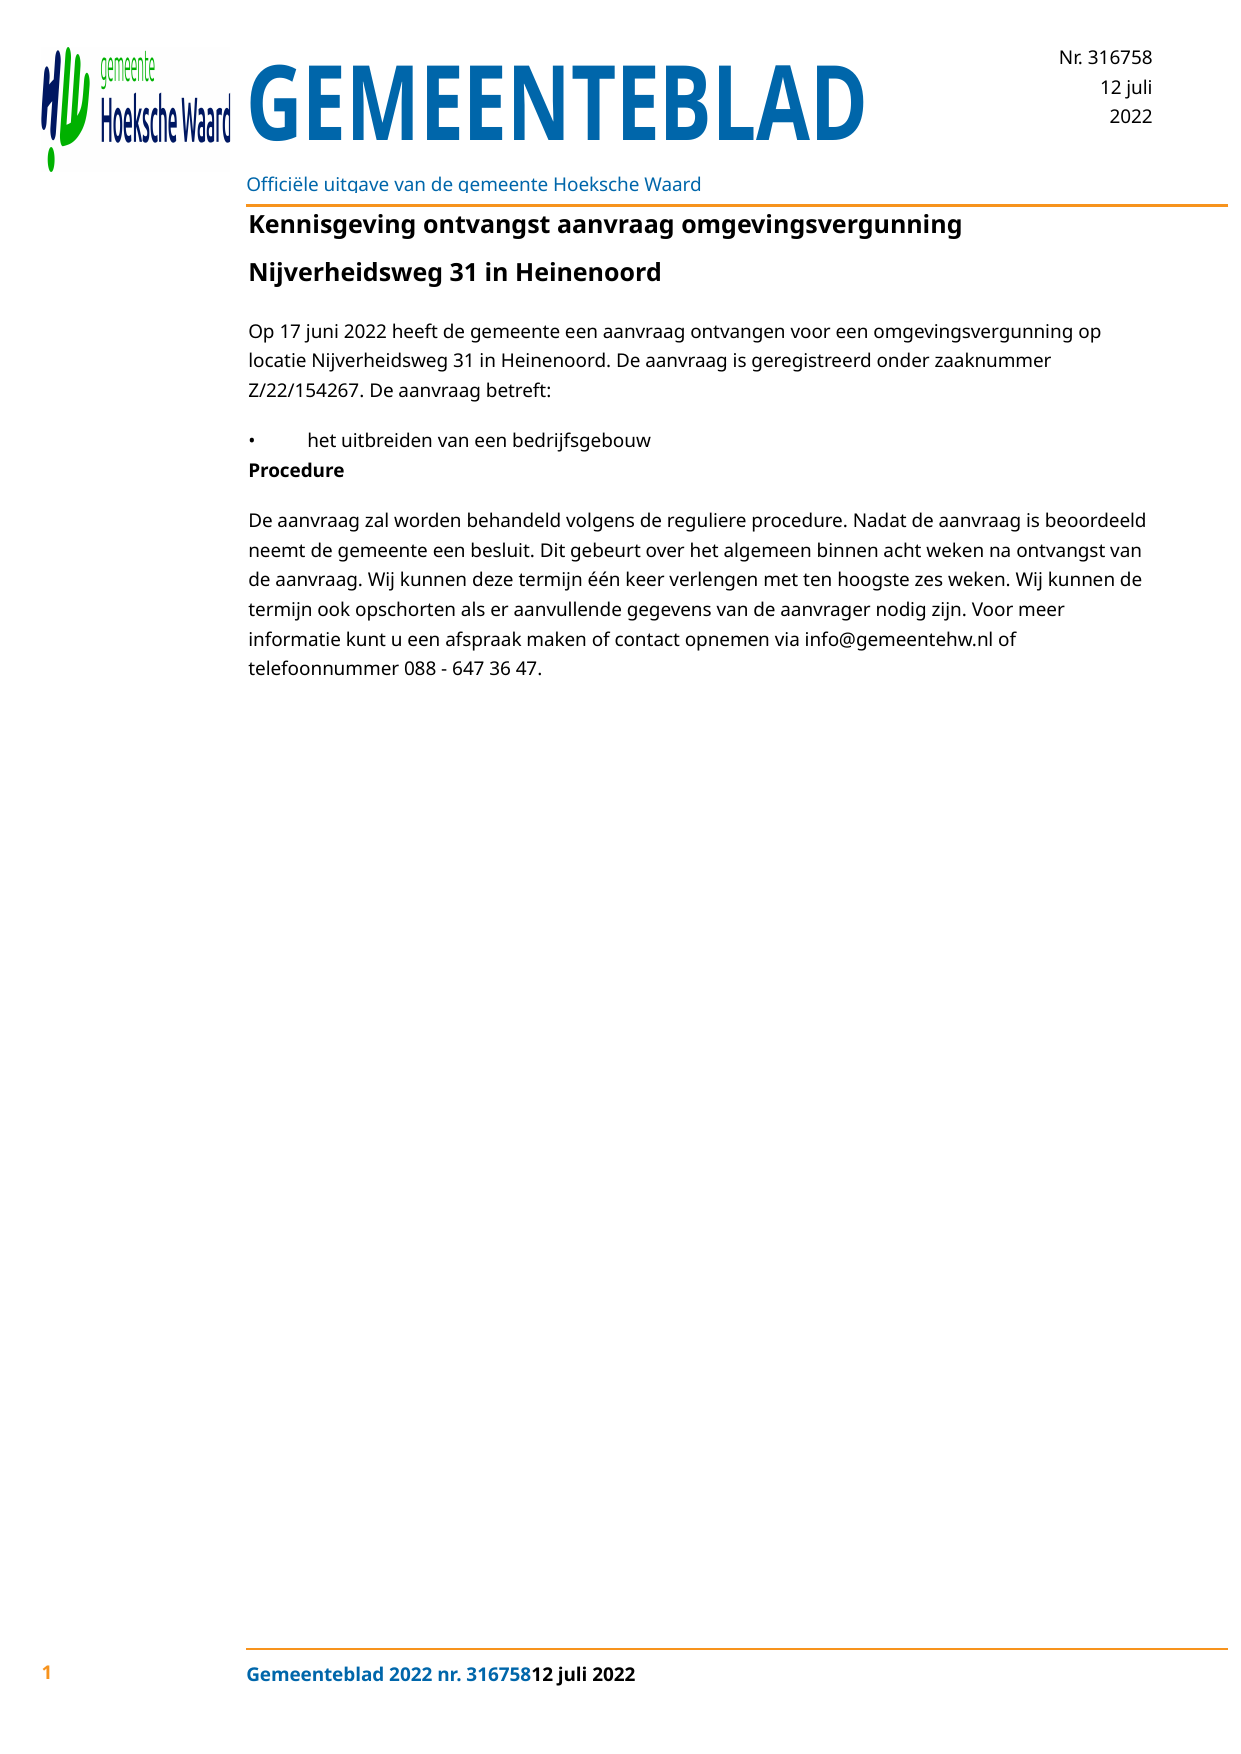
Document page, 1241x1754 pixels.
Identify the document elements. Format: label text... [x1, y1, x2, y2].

text Op 17 juni 2022 heeft de gemeente een aanvraag ontvangen voor een omgevingsvergunning op locatie Nijverheidsweg 31 in Heinenoord. De aanvraag is geregistreerd onder zaaknummer Z/22/154267. De aanvraag betreft: [248, 318, 1152, 403]
list het uitbreiden van een bedrijfsgebouw [248, 427, 1152, 453]
picture [41, 47, 231, 172]
text Procedure [248, 457, 1152, 483]
text De aanvraag zal worden behandeld volgens de reguliere procedure. Nadat de aanvraag is beoordeeld neemt de gemeente een besluit. Dit gebeurt over het algemeen binnen acht weken na ontvangst van de aanvraag. Wij kunnen deze termijn één keer verlengen met ten hoogste zes weken. Wij kunnen de termijn ook opschorten als er aanvullende gegevens van de aanvrager nodig zijn. Voor meer informatie kunt u een afspraak maken of contact opnemen via info@gemeentehw.nl of telefoonnummer 088 - 647 36 47. [248, 507, 1152, 681]
text Kennisgeving ontvangst aanvraag omgevingsvergunning Nijverheidsweg 31 in Heinenoord [248, 207, 1152, 288]
